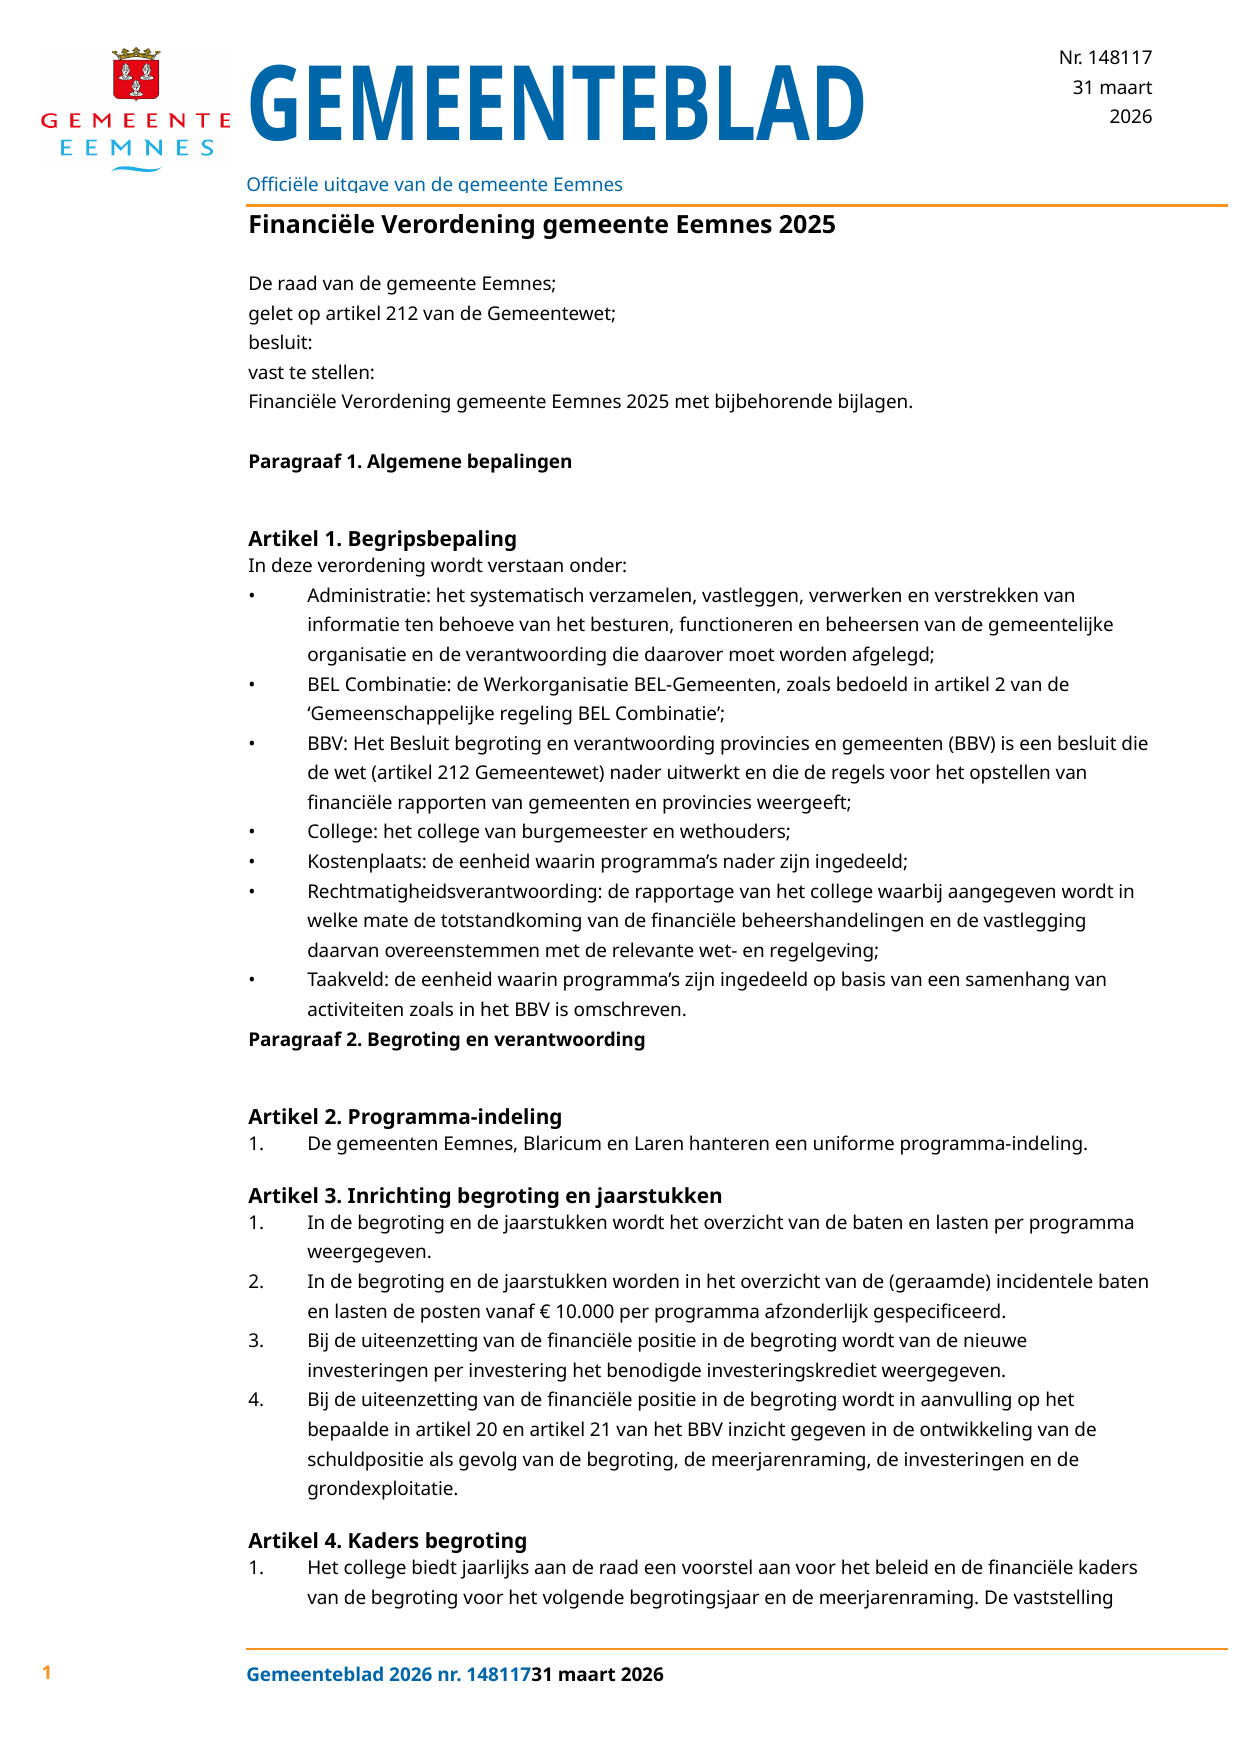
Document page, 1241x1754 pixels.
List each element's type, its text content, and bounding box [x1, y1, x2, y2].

list Rechtmatigheidsverantwoording: de rapportage van het college waarbij aangegeven wordt in welke mate de totstandkoming van de financiële beheershandelingen en de vastlegging daarvan overeenstemmen met de relevante wet- en regelgeving; [248, 878, 1152, 963]
list In de begroting en de jaarstukken wordt het overzicht van de baten en lasten per programma weergegeven. [248, 1209, 1152, 1264]
text Paragraaf 1. Algemene bepalingen [248, 448, 1152, 473]
list In de begroting en de jaarstukken worden in het overzicht van de (geraamde) incidentele baten en lasten de posten vanaf € 10.000 per programma afzonderlijk gespecificeerd. [248, 1268, 1152, 1324]
list Taakveld: de eenheid waarin programma’s zijn ingedeeld op basis van een samenhang van activiteiten zoals in het BBV is omschreven. [248, 967, 1152, 1022]
list Bij de uiteenzetting van de financiële positie in de begroting wordt van de nieuwe investeringen per investering het benodigde investeringskrediet weergegeven. [248, 1327, 1152, 1383]
text Artikel 1. Begripsbepaling [248, 524, 1152, 552]
text Financiële Verordening gemeente Eemnes 2025 [248, 207, 1152, 241]
text Paragraaf 2. Begroting en verantwoording [248, 1026, 1152, 1051]
list Kostenplaats: de eenheid waarin programma’s nader zijn ingedeeld; [248, 848, 1152, 874]
text De raad van de gemeente Eemnes; [248, 270, 1152, 296]
text vast te stellen: [248, 359, 1152, 385]
list Administratie: het systematisch verzamelen, vastleggen, verwerken en verstrekken van informatie ten behoeve van het besturen, functioneren en beheersen van de gemeentelijke organisatie en de verantwoording die daarover moet worden afgelegd; [248, 582, 1152, 667]
text Artikel 3. Inrichting begroting en jaarstukken [248, 1181, 1152, 1209]
picture [41, 47, 231, 172]
list College: het college van burgemeester en wethouders; [248, 819, 1152, 844]
list Het college biedt jaarlijks aan de raad een voorstel aan voor het beleid en de financiële kaders van de begroting voor het volgende begrotingsjaar en de meerjarenraming. De vaststelling [248, 1554, 1152, 1609]
list Bij de uiteenzetting van de financiële positie in de begroting wordt in aanvulling op het bepaalde in artikel 20 en artikel 21 van het BBV inzicht gegeven in de ontwikkeling van de schuldpositie als gevolg van de begroting, de meerjarenraming, de investeringen en de grondexploitatie. [248, 1387, 1152, 1501]
text Artikel 2. Programma-indeling [248, 1102, 1152, 1130]
list BBV: Het Besluit begroting en verantwoording provincies en gemeenten (BBV) is een besluit die de wet (artikel 212 Gemeentewet) nader uitwerkt en die de regels voor het opstellen van financiële rapporten van gemeenten en provincies weergeeft; [248, 730, 1152, 815]
text besluit: [248, 329, 1152, 355]
text gelet op artikel 212 van de Gemeentewet; [248, 300, 1152, 326]
text Artikel 4. Kaders begroting [248, 1526, 1152, 1554]
text In deze verordening wordt verstaan onder: [248, 552, 1152, 578]
list De gemeenten Eemnes, Blaricum en Laren hanteren een uniforme programma-indeling. [248, 1130, 1152, 1156]
list BEL Combinatie: de Werkorganisatie BEL-Gemeenten, zoals bedoeld in artikel 2 van de ‘Gemeenschappelijke regeling BEL Combinatie’; [248, 671, 1152, 726]
text Financiële Verordening gemeente Eemnes 2025 met bijbehorende bijlagen. [248, 389, 1152, 414]
